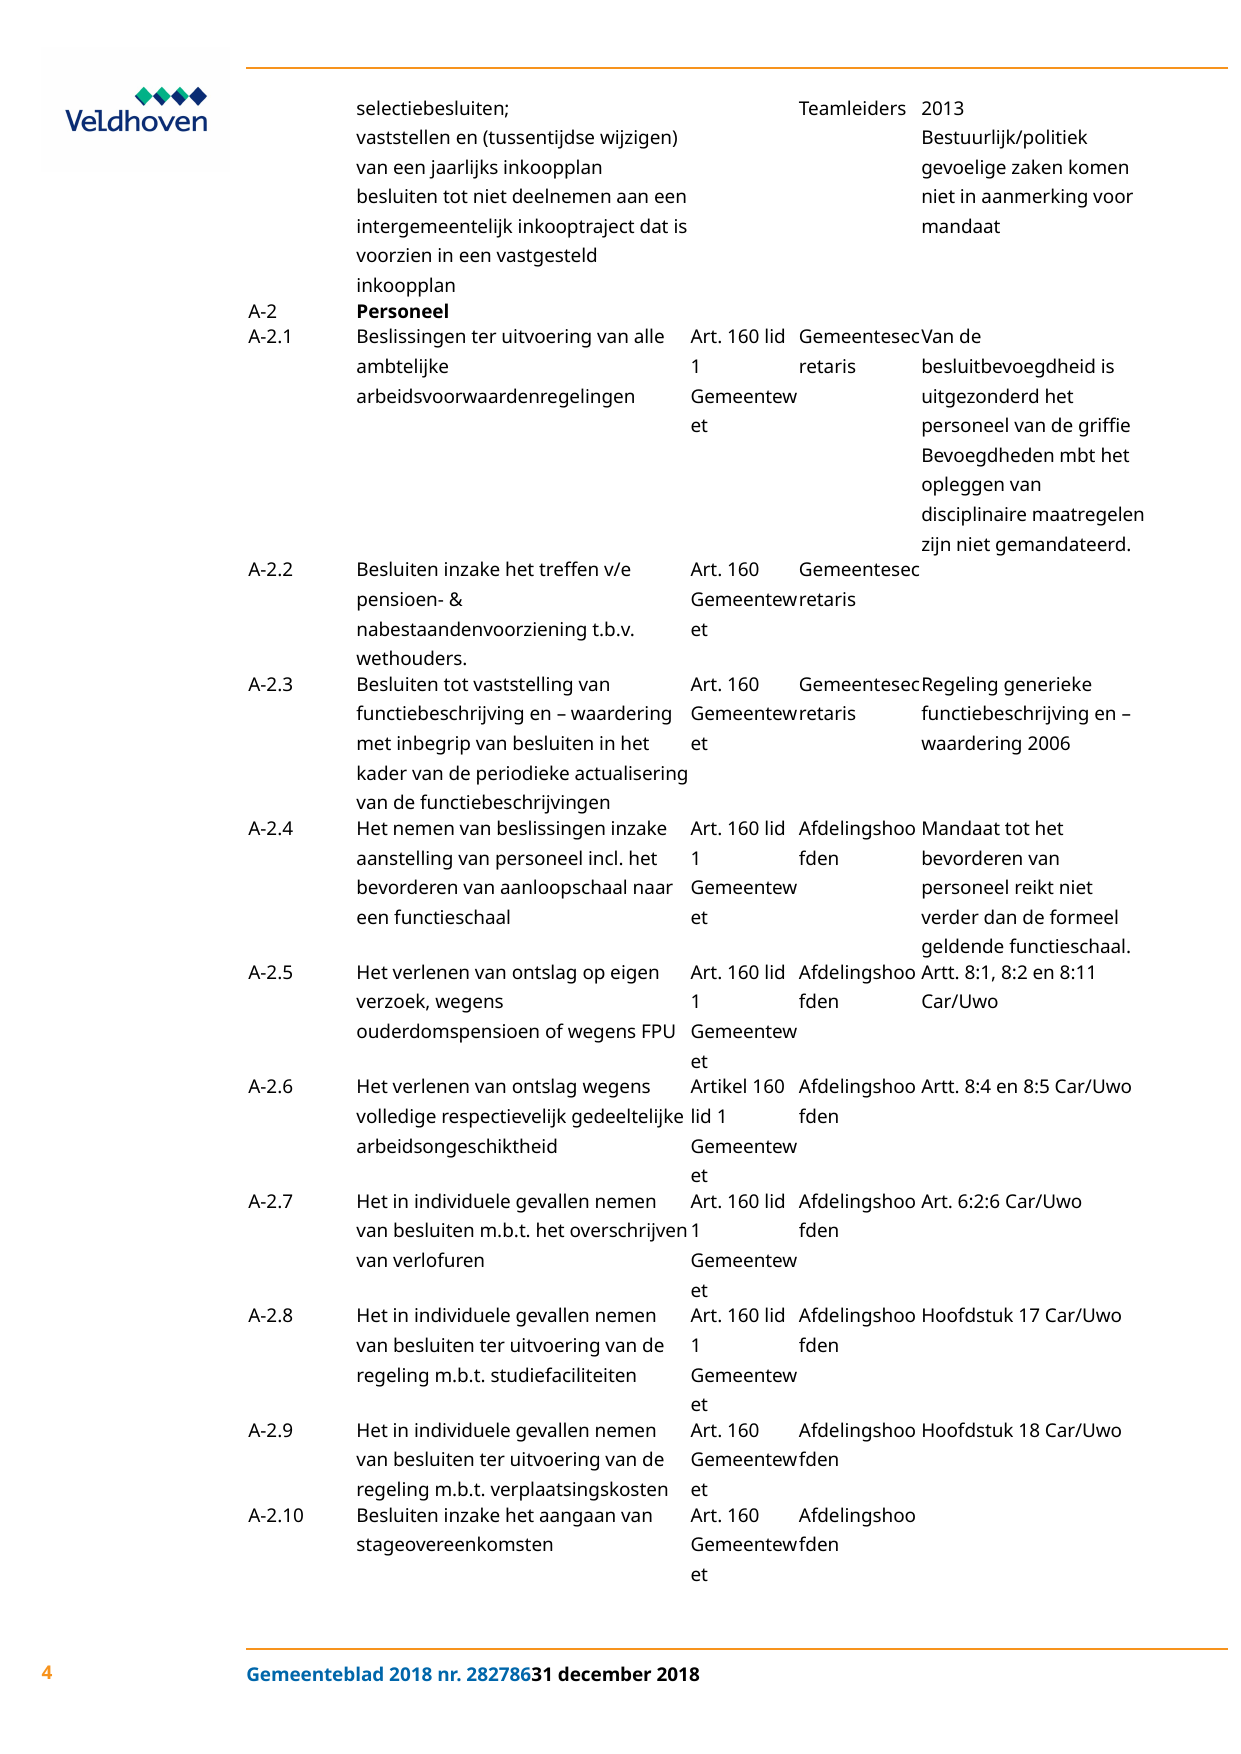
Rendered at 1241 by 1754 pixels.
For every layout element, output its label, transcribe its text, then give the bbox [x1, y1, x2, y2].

table_cell A-2.9 [248, 1417, 356, 1502]
table_cell Art. 160 lid 1 Gemeentewet [690, 815, 799, 959]
table_cell Het verlenen van ontslag op eigen verzoek, wegens ouderdomspensioen of wegens FPU [356, 959, 690, 1074]
table_cell Hoofdstuk 17 Car/Uwo [921, 1303, 1152, 1417]
table_cell Het verlenen van ontslag wegens volledige respectievelijk gedeeltelijke arbeidsongeschiktheid [356, 1074, 690, 1188]
table_cell [921, 1502, 1152, 1587]
table_cell A-2 [248, 298, 356, 324]
table_cell Art. 160 lid 1 Gemeentewet [690, 324, 799, 557]
table_cell Teamleiders [799, 95, 921, 298]
table_cell Besluiten inzake het aangaan van stageovereenkomsten [356, 1502, 690, 1587]
table_cell [690, 95, 799, 298]
table_cell Artt. 8:1, 8:2 en 8:11 Car/Uwo [921, 959, 1152, 1074]
table_cell Het nemen van beslissingen inzake aanstelling van personeel incl. het bevorderen van aanloopschaal naar een functieschaal [356, 815, 690, 959]
table_cell Art. 160 lid 1 Gemeentewet [690, 1303, 799, 1417]
table_cell Gemeentesecretaris [799, 557, 921, 671]
table_cell Het in individuele gevallen nemen van besluiten ter uitvoering van de regeling m.b.t. studiefaciliteiten [356, 1303, 690, 1417]
table_cell Afdelingshoofden [799, 1303, 921, 1417]
table_cell A-2.4 [248, 815, 356, 959]
table_cell Beslissingen ter uitvoering van alle ambtelijke arbeidsvoorwaardenregelingen [356, 324, 690, 557]
table_cell Art. 160 Gemeentewet [690, 557, 799, 671]
table_cell [921, 557, 1152, 671]
picture [41, 47, 231, 172]
table_cell Personeel [356, 298, 690, 324]
table_cell Regeling generieke functiebeschrijving en –waardering 2006 [921, 671, 1152, 815]
table_cell Afdelingshoofden [799, 1502, 921, 1587]
table_cell A-2.10 [248, 1502, 356, 1587]
table_cell Art. 160 Gemeentewet [690, 1502, 799, 1587]
table_cell Van de besluitbevoegdheid is uitgezonderd het personeel van de griffie Bevoegdheden mbt het opleggen van disciplinaire maatregelen zijn niet gemandateerd. [921, 324, 1152, 557]
table_cell A-2.5 [248, 959, 356, 1074]
table_cell Afdelingshoofden [799, 959, 921, 1074]
table_cell Gemeentesecretaris [799, 324, 921, 557]
table_cell Afdelingshoofden [799, 1188, 921, 1303]
table_cell selectiebesluiten; vaststellen en (tussentijdse wijzigen) van een jaarlijks inkoopplan besluiten tot niet deelnemen aan een intergemeentelijk inkooptraject dat is voorzien in een vastgesteld inkoopplan [356, 95, 690, 298]
table_cell [248, 95, 356, 298]
table_cell Gemeentesecretaris [799, 671, 921, 815]
table_cell Afdelingshoofden [799, 815, 921, 959]
table_cell Art. 160 lid 1 Gemeentewet [690, 1188, 799, 1303]
table_cell Art. 160 Gemeentewet [690, 1417, 799, 1502]
table_cell Art. 160 lid 1 Gemeentewet [690, 959, 799, 1074]
table_cell Afdelingshoofden [799, 1417, 921, 1502]
table_cell A-2.2 [248, 557, 356, 671]
table_cell A-2.8 [248, 1303, 356, 1417]
table_cell A-2.7 [248, 1188, 356, 1303]
table_cell Het in individuele gevallen nemen van besluiten m.b.t. het overschrijven van verlofuren [356, 1188, 690, 1303]
table_cell A-2.6 [248, 1074, 356, 1188]
table_cell Art. 160 Gemeentewet [690, 671, 799, 815]
table_cell Het in individuele gevallen nemen van besluiten ter uitvoering van de regeling m.b.t. verplaatsingskosten [356, 1417, 690, 1502]
table_cell A-2.3 [248, 671, 356, 815]
table_cell Besluiten tot vaststelling van functiebeschrijving en – waardering met inbegrip van besluiten in het kader van de periodieke actualisering van de functiebeschrijvingen [356, 671, 690, 815]
table_cell Besluiten inzake het treffen v/e pensioen- & nabestaandenvoorziening t.b.v. wethouders. [356, 557, 690, 671]
table_cell 2013 Bestuurlijk/politiek gevoelige zaken komen niet in aanmerking voor mandaat [921, 95, 1152, 298]
table_cell Mandaat tot het bevorderen van personeel reikt niet verder dan de formeel geldende functieschaal. [921, 815, 1152, 959]
table_cell Hoofdstuk 18 Car/Uwo [921, 1417, 1152, 1502]
table_cell Artikel 160 lid 1 Gemeentewet [690, 1074, 799, 1188]
table_cell Afdelingshoofden [799, 1074, 921, 1188]
table_cell [690, 298, 1152, 324]
table_cell A-2.1 [248, 324, 356, 557]
table_cell Artt. 8:4 en 8:5 Car/Uwo [921, 1074, 1152, 1188]
table_cell Art. 6:2:6 Car/Uwo [921, 1188, 1152, 1303]
